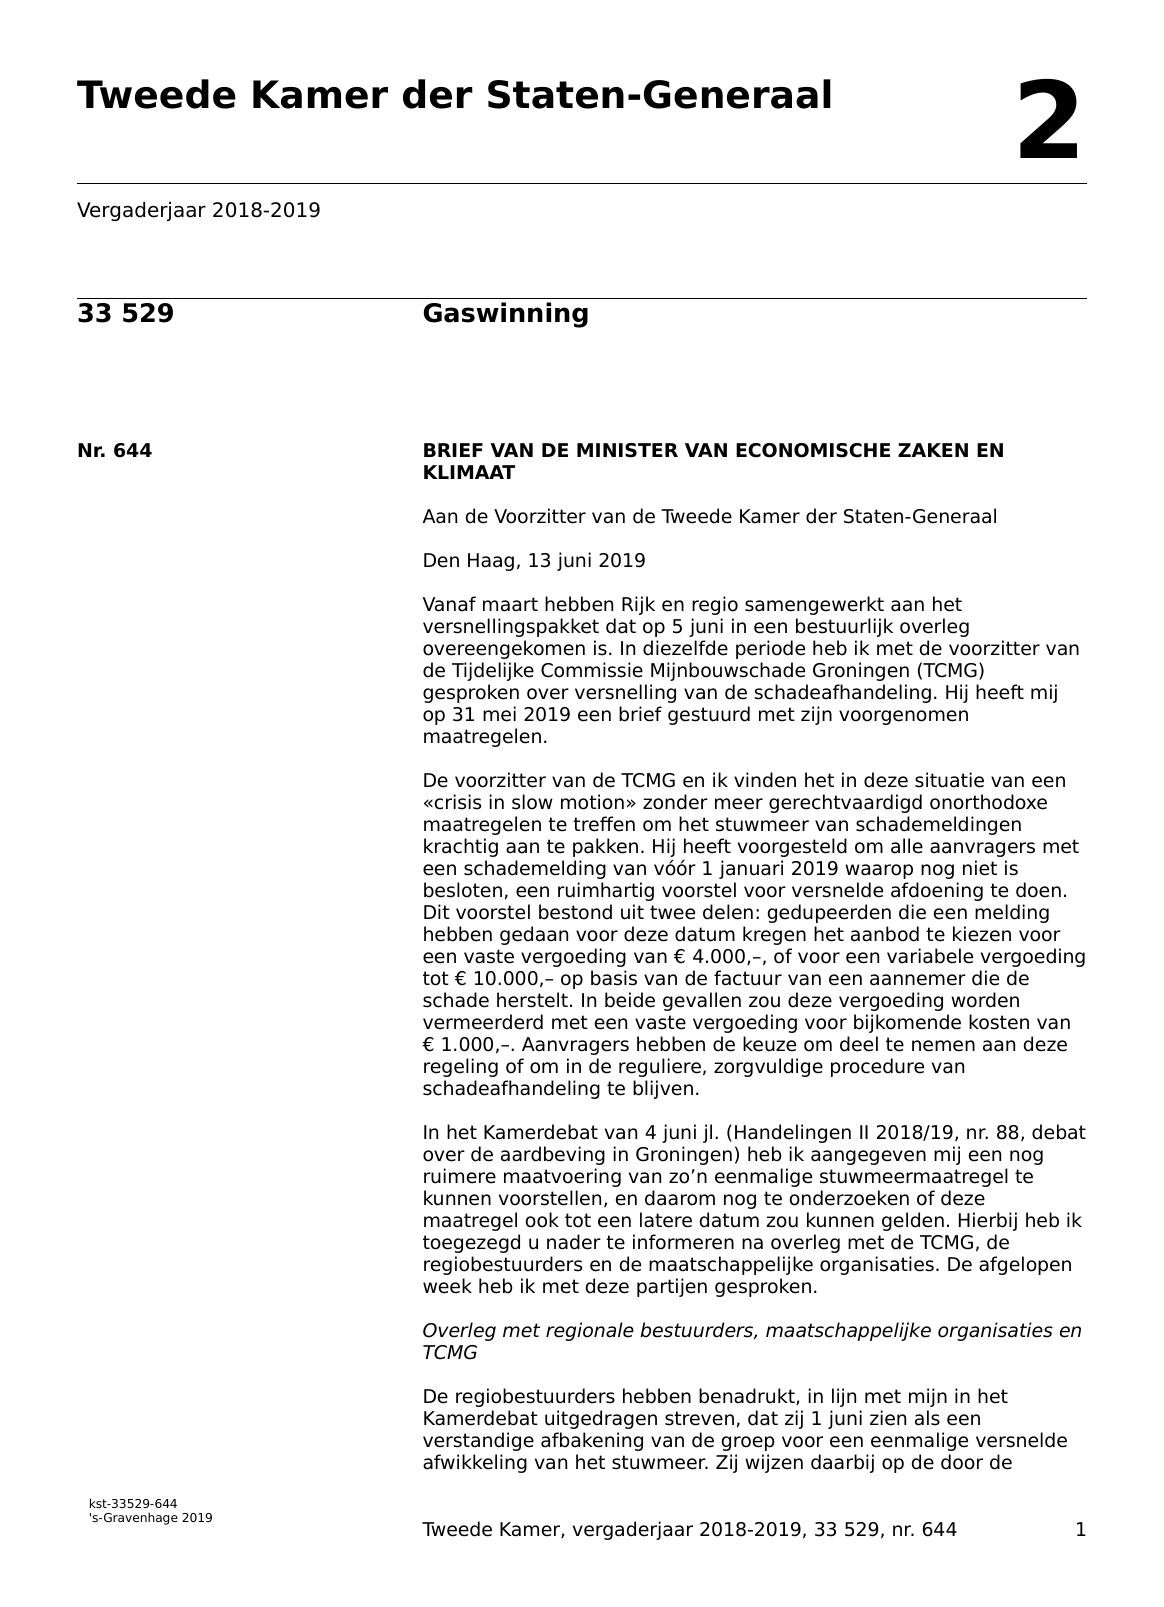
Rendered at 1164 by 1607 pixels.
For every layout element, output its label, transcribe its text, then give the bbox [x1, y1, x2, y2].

text In het Kamerdebat van 4 juni jl. (Handelingen II 2018/19, nr. 88, debat over de aardbeving in Groningen) heb ik aangegeven mij een nog ruimere maatvoering van zo’n eenmalige stuwmeermaatregel te kunnen voorstellen, en daarom nog te onderzoeken of deze maatregel ook tot een latere datum zou kunnen gelden. Hierbij heb ik toegezegd u nader te informeren na overleg met de TCMG, de regiobestuurders en de maatschappelijke organisaties. De afgelopen week heb ik met deze partijen gesproken. [422, 1122, 1087, 1298]
text kst-33529-644 [88, 1497, 323, 1511]
text Den Haag, 13 juni 2019 [422, 550, 1087, 572]
table_cell Vergaderjaar 2018-2019 [77, 184, 1087, 298]
subtitle Nr. 644 BRIEF VAN DE MINISTER VAN ECONOMISCHE ZAKEN EN KLIMAAT [77, 440, 1087, 484]
text Vanaf maart hebben Rijk en regio samengewerkt aan het versnellingspakket dat op 5 juni in een bestuurlijk overleg overeengekomen is. In diezelfde periode heb ik met de voorzitter van de Tijdelijke Commissie Mijnbouwschade Groningen (TCMG) gesproken over versnelling van de schadeafhandeling. Hij heeft mij op 31 mei 2019 een brief gestuurd met zijn voorgenomen maatregelen. [422, 594, 1087, 748]
subtitle Overleg met regionale bestuurders, maatschappelijke organisaties en TCMG [422, 1320, 1087, 1364]
text 's-Gravenhage 2019 [88, 1511, 323, 1525]
text De voorzitter van de TCMG en ik vinden het in deze situatie van een «crisis in slow motion» zonder meer gerechtvaardigd onorthodoxe maatregelen te treffen om het stuwmeer van schademeldingen krachtig aan te pakken. Hij heeft voorgesteld om alle aanvragers met een schademelding van vóór 1 januari 2019 waarop nog niet is besloten, een ruimhartig voorstel voor versnelde afdoening te doen. Dit voorstel bestond uit twee delen: gedupeerden die een melding hebben gedaan voor deze datum kregen het aanbod te kiezen voor een vaste vergoeding van € 4.000,–, of voor een variabele vergoeding tot € 10.000,– op basis van de factuur van een aannemer die de schade herstelt. In beide gevallen zou deze vergoeding worden vermeerderd met een vaste vergoeding voor bijkomende kosten van € 1.000,–. Aanvragers hebben de keuze om deel te nemen aan deze regeling of om in de reguliere, zorgvuldige procedure van schadeafhandeling te blijven. [422, 770, 1087, 1100]
table_header 2 [886, 59, 1087, 183]
text De regiobestuurders hebben benadrukt, in lijn met mijn in het Kamerdebat uitgedragen streven, dat zij 1 juni zien als een verstandige afbakening van de groep voor een eenmalige versnelde afwikkeling van het stuwmeer. Zij wijzen daarbij op de door de [422, 1386, 1087, 1474]
subtitle 33 529 Gaswinning [77, 299, 1087, 329]
text Aan de Voorzitter van de Tweede Kamer der Staten-Generaal [422, 506, 1087, 528]
table_header Tweede Kamer der Staten-Generaal [77, 59, 886, 183]
